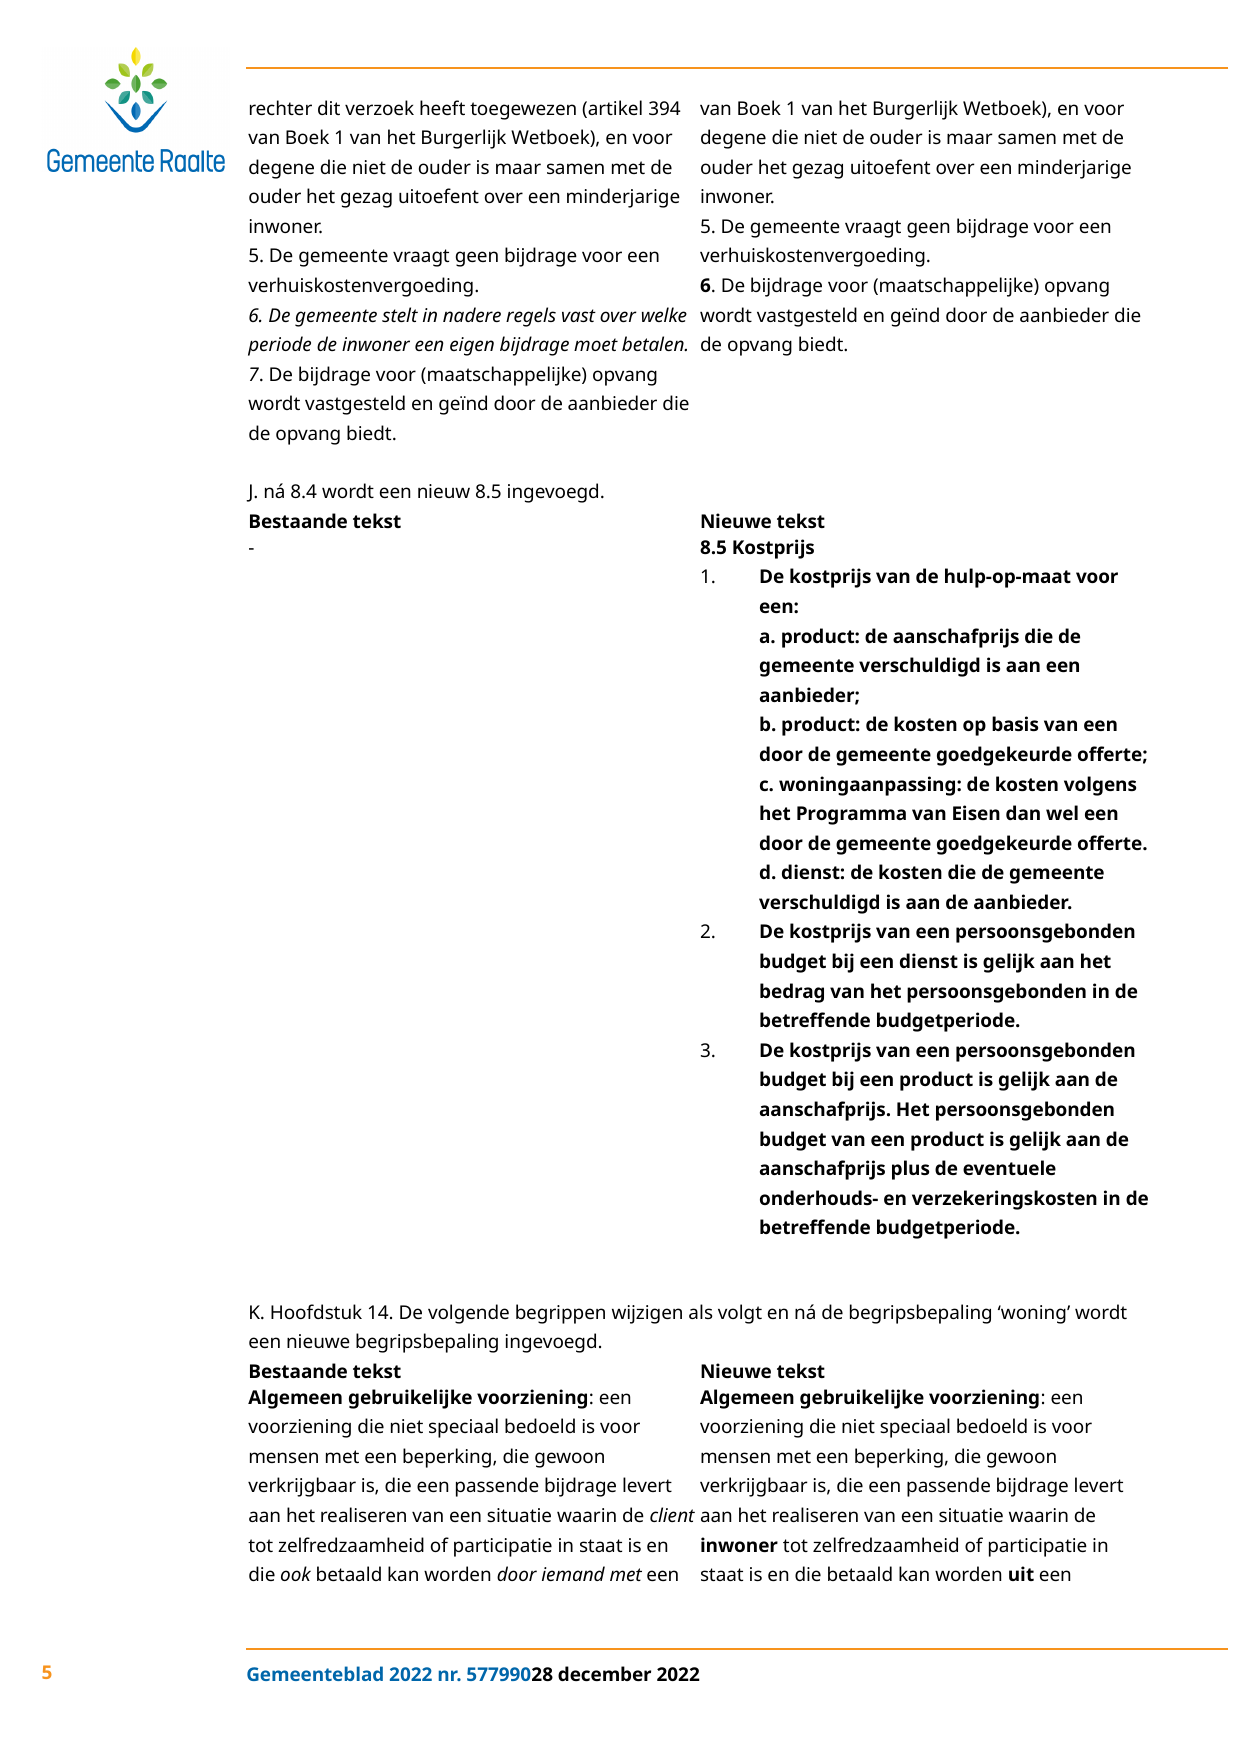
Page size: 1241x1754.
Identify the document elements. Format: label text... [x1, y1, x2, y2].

text K. Hoofdstuk 14. De volgende begrippen wijzigen als volgt en ná de begripsbepaling ‘woning’ wordt een nieuwe begripsbepaling ingevoegd. [248, 1299, 1152, 1354]
table_header Nieuwe tekst [700, 509, 1152, 534]
table_cell 8.5 Kostprijs De kostprijs van de hulp-op-maat voor een: a. product: de aanschafprijs die de gemeente verschuldigd is aan een aanbieder; b. product: de kosten op basis van een door de gemeente goedgekeurde offerte; c. woningaanpassing: de kosten volgens het Programma van Eisen dan wel een door de gemeente goedgekeurde offerte. d. dienst: de kosten die de gemeente verschuldigd is aan de aanbieder. De kostprijs van een persoonsgebonden budget bij een dienst is gelijk aan het bedrag van het persoonsgebonden in de betreffende budgetperiode. De kostprijs van een persoonsgebonden budget bij een product is gelijk aan de aanschafprijs. Het persoonsgebonden budget van een product is gelijk aan de aanschafprijs plus de eventuele onderhouds- en verzekeringskosten in de betreffende budgetperiode. [700, 534, 1152, 1240]
table_header Bestaande tekst [248, 1358, 700, 1384]
picture [41, 47, 231, 172]
table_cell - [248, 534, 700, 1240]
table_cell [248, 1240, 700, 1266]
table_cell Algemeen gebruikelijke voorziening: een voorziening die niet speciaal bedoeld is voor mensen met een beperking, die gewoon verkrijgbaar is, die een passende bijdrage levert aan het realiseren van een situatie waarin de inwoner tot zelfredzaamheid of participatie in staat is en die betaald kan worden uit een [700, 1384, 1152, 1587]
table_header Bestaande tekst [248, 509, 700, 534]
table_cell rechter dit verzoek heeft toegewezen (artikel 394 van Boek 1 van het Burgerlijk Wetboek), en voor degene die niet de ouder is maar samen met de ouder het gezag uitoefent over een minderjarige inwoner. 5. De gemeente vraagt geen bijdrage voor een verhuiskostenvergoeding. 6. De gemeente stelt in nadere regels vast over welke periode de inwoner een eigen bijdrage moet betalen. 7. De bijdrage voor (maatschappelijke) opvang wordt vastgesteld en geïnd door de aanbieder die de opvang biedt. [248, 95, 700, 446]
table_cell van Boek 1 van het Burgerlijk Wetboek), en voor degene die niet de ouder is maar samen met de ouder het gezag uitoefent over een minderjarige inwoner. 5. De gemeente vraagt geen bijdrage voor een verhuiskostenvergoeding. 6. De bijdrage voor (maatschappelijke) opvang wordt vastgesteld en geïnd door de aanbieder die de opvang biedt. [700, 95, 1152, 446]
table_cell Algemeen gebruikelijke voorziening: een voorziening die niet speciaal bedoeld is voor mensen met een beperking, die gewoon verkrijgbaar is, die een passende bijdrage levert aan het realiseren van een situatie waarin de client tot zelfredzaamheid of participatie in staat is en die ook betaald kan worden door iemand met een [248, 1384, 700, 1587]
table_cell [700, 1240, 1152, 1266]
table_header Nieuwe tekst [700, 1358, 1152, 1384]
text J. ná 8.4 wordt een nieuw 8.5 ingevoegd. [248, 479, 1152, 504]
